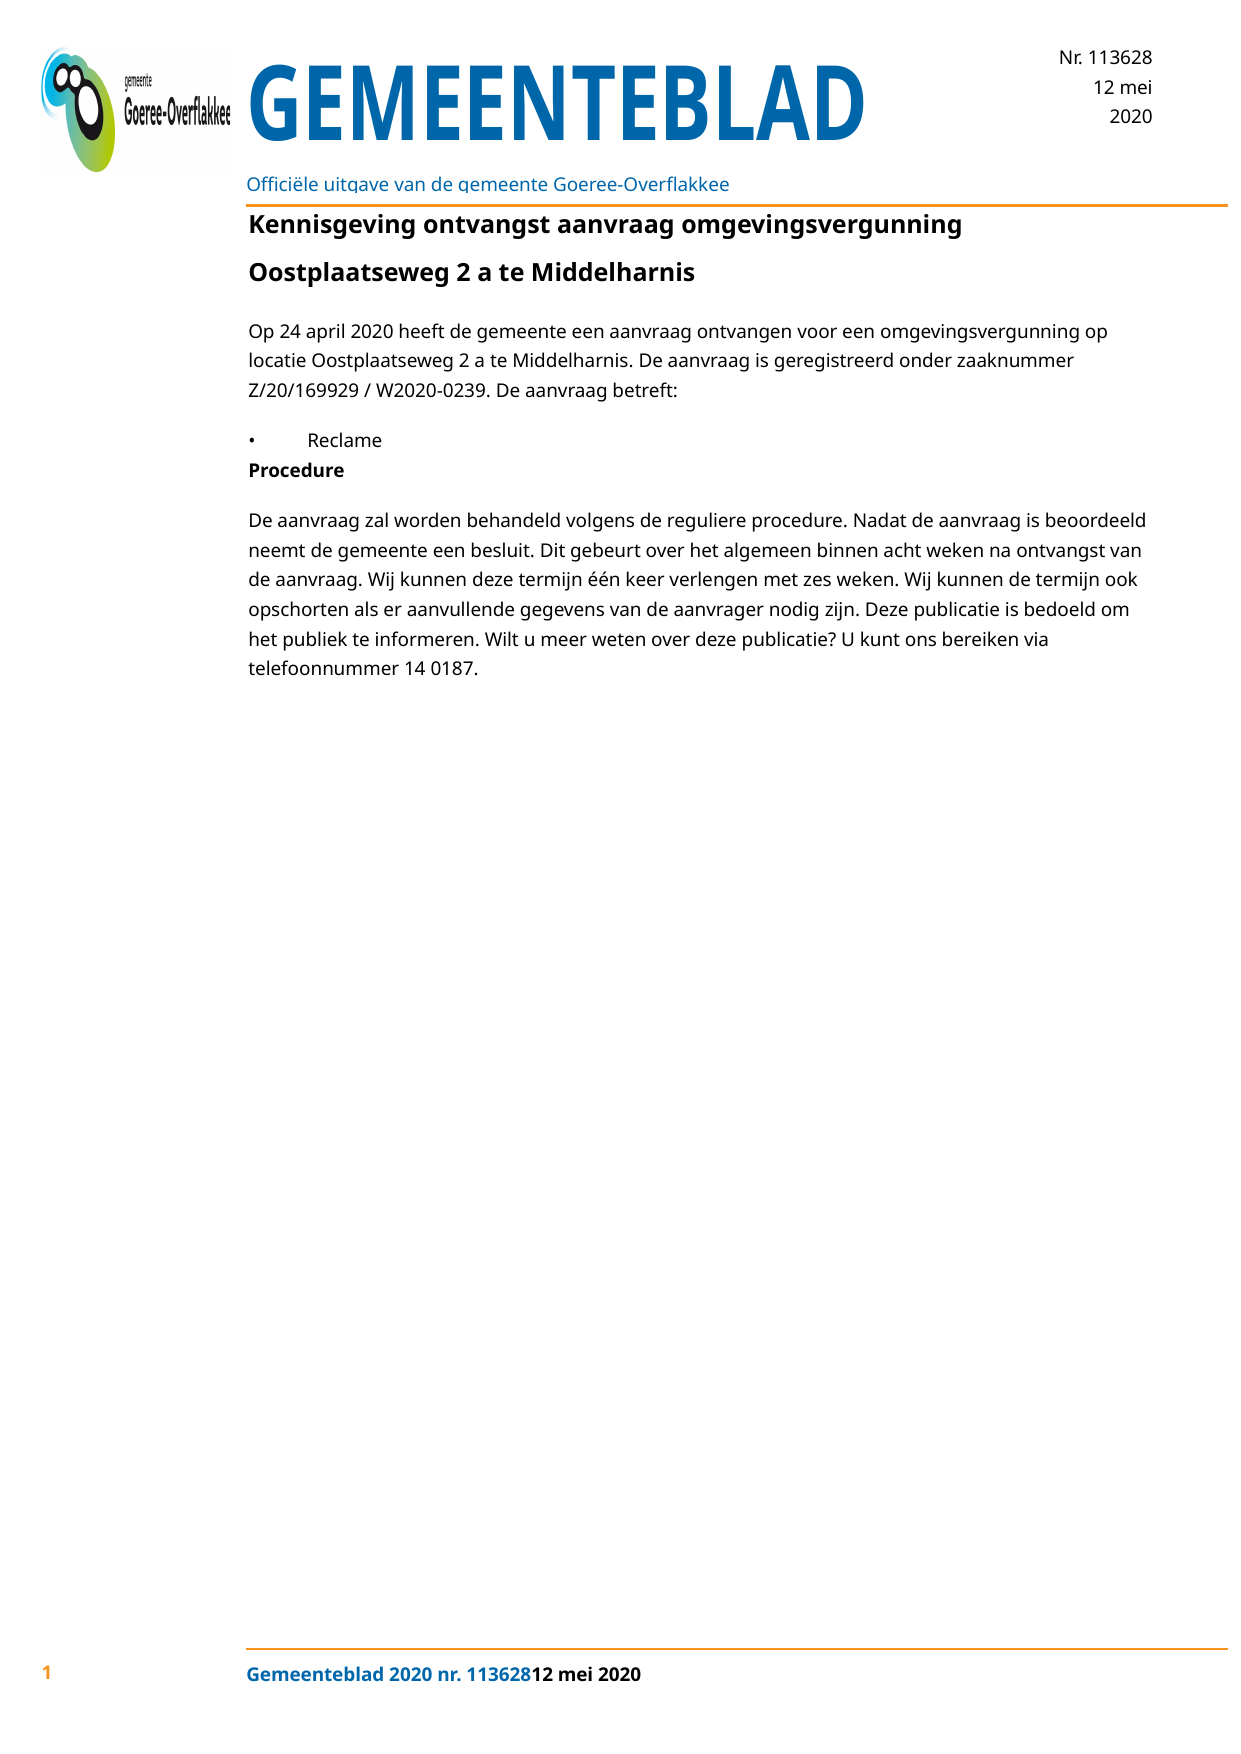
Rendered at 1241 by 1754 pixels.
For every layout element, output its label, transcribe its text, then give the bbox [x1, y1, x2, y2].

text Kennisgeving ontvangst aanvraag omgevingsvergunning Oostplaatseweg 2 a te Middelharnis [248, 207, 1152, 288]
text Procedure [248, 457, 1152, 483]
picture [41, 47, 231, 172]
list Reclame [248, 427, 1152, 453]
text Op 24 april 2020 heeft de gemeente een aanvraag ontvangen voor een omgevingsvergunning op locatie Oostplaatseweg 2 a te Middelharnis. De aanvraag is geregistreerd onder zaaknummer Z/20/169929 / W2020-0239. De aanvraag betreft: [248, 318, 1152, 403]
text De aanvraag zal worden behandeld volgens de reguliere procedure. Nadat de aanvraag is beoordeeld neemt de gemeente een besluit. Dit gebeurt over het algemeen binnen acht weken na ontvangst van de aanvraag. Wij kunnen deze termijn één keer verlengen met zes weken. Wij kunnen de termijn ook opschorten als er aanvullende gegevens van de aanvrager nodig zijn. Deze publicatie is bedoeld om het publiek te informeren. Wilt u meer weten over deze publicatie? U kunt ons bereiken via telefoonnummer 14 0187. [248, 507, 1152, 681]
